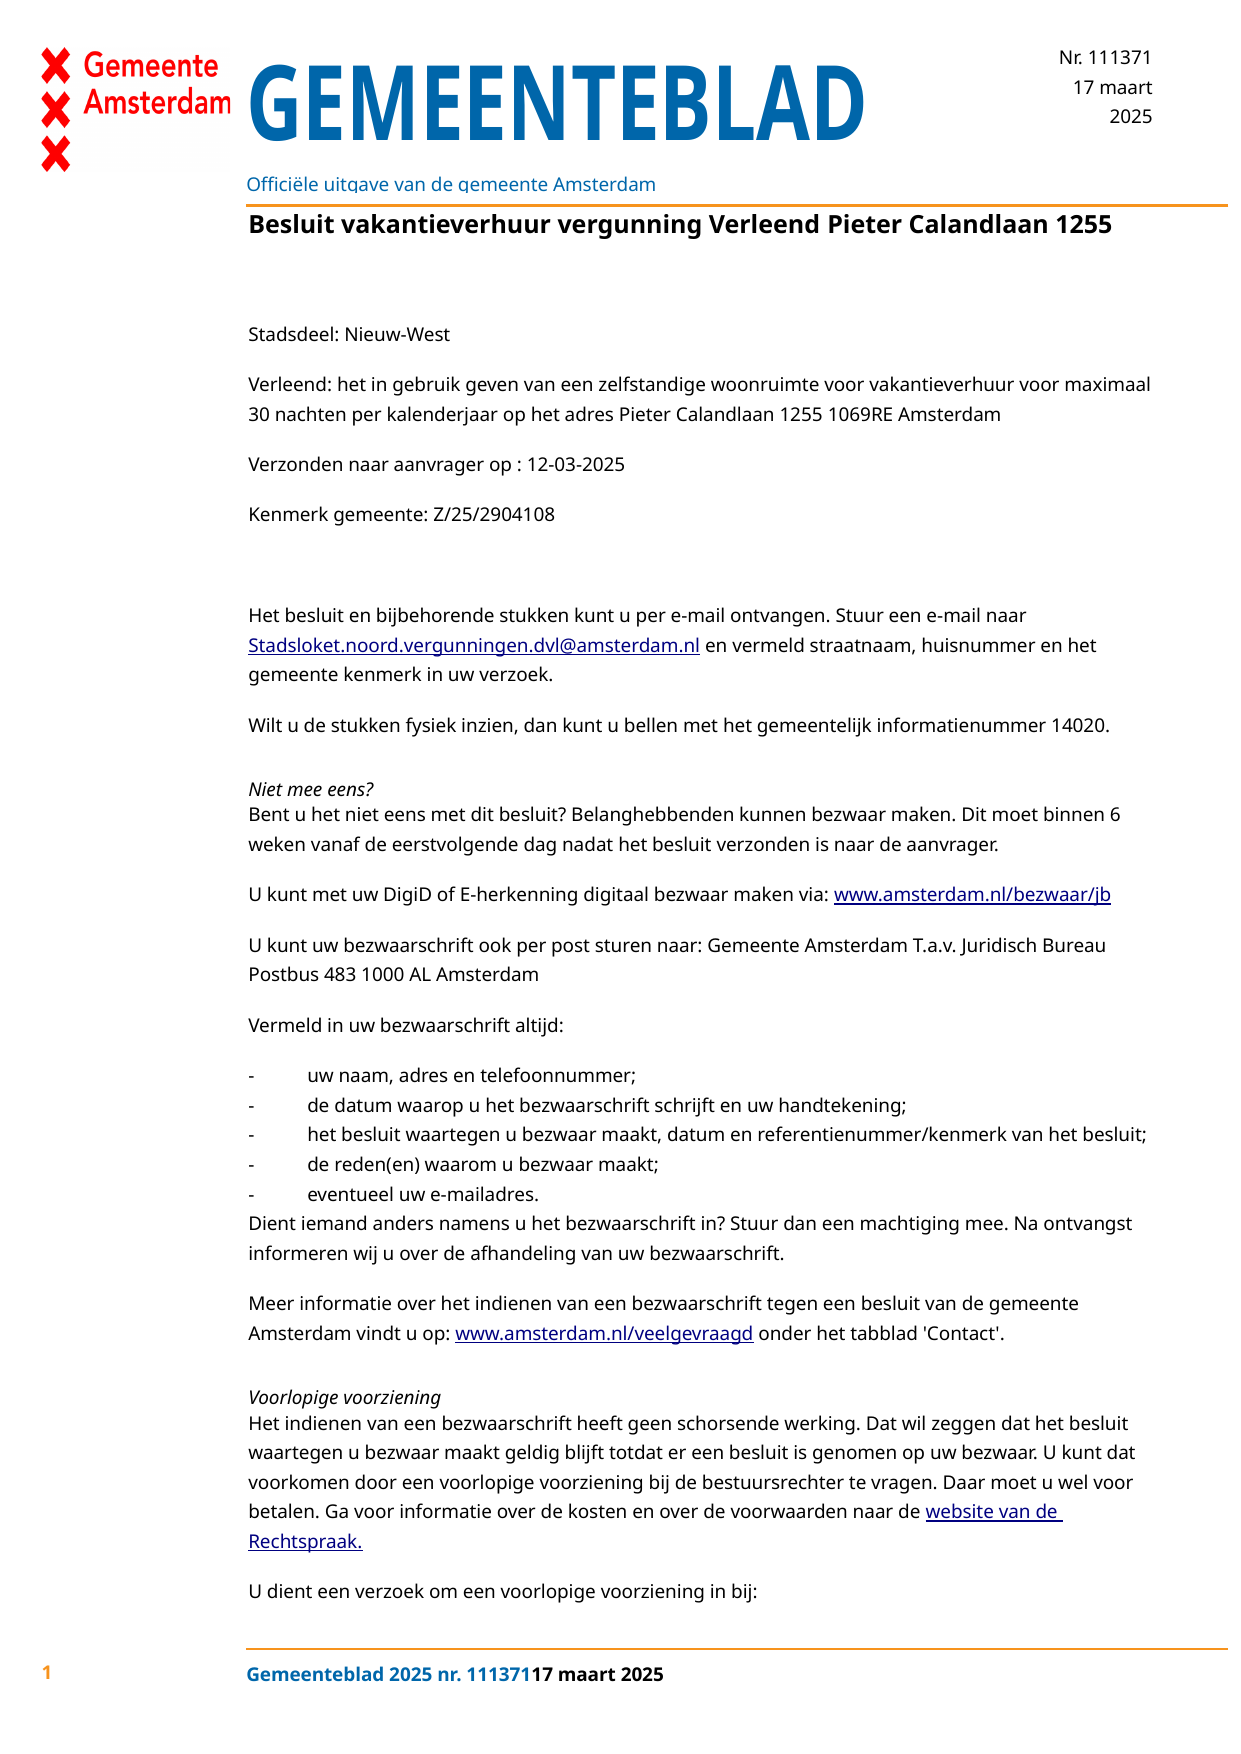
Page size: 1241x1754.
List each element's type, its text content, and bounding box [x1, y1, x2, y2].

text Dient iemand anders namens u het bezwaarschrift in? Stuur dan een machtiging mee. Na ontvangst informeren wij u over de afhandeling van uw bezwaarschrift. [248, 1210, 1152, 1266]
text U kunt uw bezwaarschrift ook per post sturen naar: Gemeente Amsterdam T.a.v. Juridisch Bureau Postbus 483 1000 AL Amsterdam [248, 932, 1152, 987]
list de datum waarop u het bezwaarschrift schrijft en uw handtekening; [248, 1092, 1152, 1118]
list het besluit waartegen u bezwaar maakt, datum en referentienummer/kenmerk van het besluit; [248, 1122, 1152, 1147]
text Voorlopige voorziening [248, 1384, 1152, 1410]
text Wilt u de stukken fysiek inzien, dan kunt u bellen met het gemeentelijk informatienummer 14020. [248, 712, 1152, 738]
text Verleend: het in gebruik geven van een zelfstandige woonruimte voor vakantieverhuur voor maximaal 30 nachten per kalenderjaar op het adres Pieter Calandlaan 1255 1069RE Amsterdam [248, 371, 1152, 426]
text U kunt met uw DigiD of E-herkenning digitaal bezwaar maken via: www.amsterdam.nl/bezwaar/jb [248, 882, 1152, 907]
text U dient een verzoek om een voorlopige voorziening in bij: [248, 1578, 1152, 1604]
text Kenmerk gemeente: Z/25/2904108 [248, 502, 1152, 527]
list de reden(en) waarom u bezwaar maakt; [248, 1151, 1152, 1177]
text Niet mee eens? [248, 776, 1152, 802]
list eventueel uw e-mailadres. [248, 1181, 1152, 1207]
list uw naam, adres en telefoonnummer; [248, 1062, 1152, 1088]
picture [41, 47, 231, 172]
text Het besluit en bijbehorende stukken kunt u per e-mail ontvangen. Stuur een e-mail naar Stadsloket.noord.vergunningen.dvl@amsterdam.nl en vermeld straatnaam, huisnummer en het gemeente kenmerk in uw verzoek. [248, 602, 1152, 687]
text Bent u het niet eens met dit besluit? Belanghebbenden kunnen bezwaar maken. Dit moet binnen 6 weken vanaf de eerstvolgende dag nadat het besluit verzonden is naar de aanvrager. [248, 802, 1152, 857]
text Stadsdeel: Nieuw-West [248, 321, 1152, 346]
text Meer informatie over het indienen van een bezwaarschrift tegen een besluit van de gemeente Amsterdam vindt u op: www.amsterdam.nl/veelgevraagd onder het tabblad 'Contact'. [248, 1290, 1152, 1346]
text Besluit vakantieverhuur vergunning Verleend Pieter Calandlaan 1255 [248, 207, 1152, 241]
text Vermeld in uw bezwaarschrift altijd: [248, 1012, 1152, 1038]
text Het indienen van een bezwaarschrift heeft geen schorsende werking. Dat wil zeggen dat het besluit waartegen u bezwaar maakt geldig blijft totdat er een besluit is genomen op uw bezwaar. U kunt dat voorkomen door een voorlopige voorziening bij de bestuursrechter te vragen. Daar moet u wel voor betalen. Ga voor informatie over de kosten en over de voorwaarden naar de website van de Rechtspraak. [248, 1410, 1152, 1554]
text Verzonden naar aanvrager op : 12-03-2025 [248, 451, 1152, 477]
